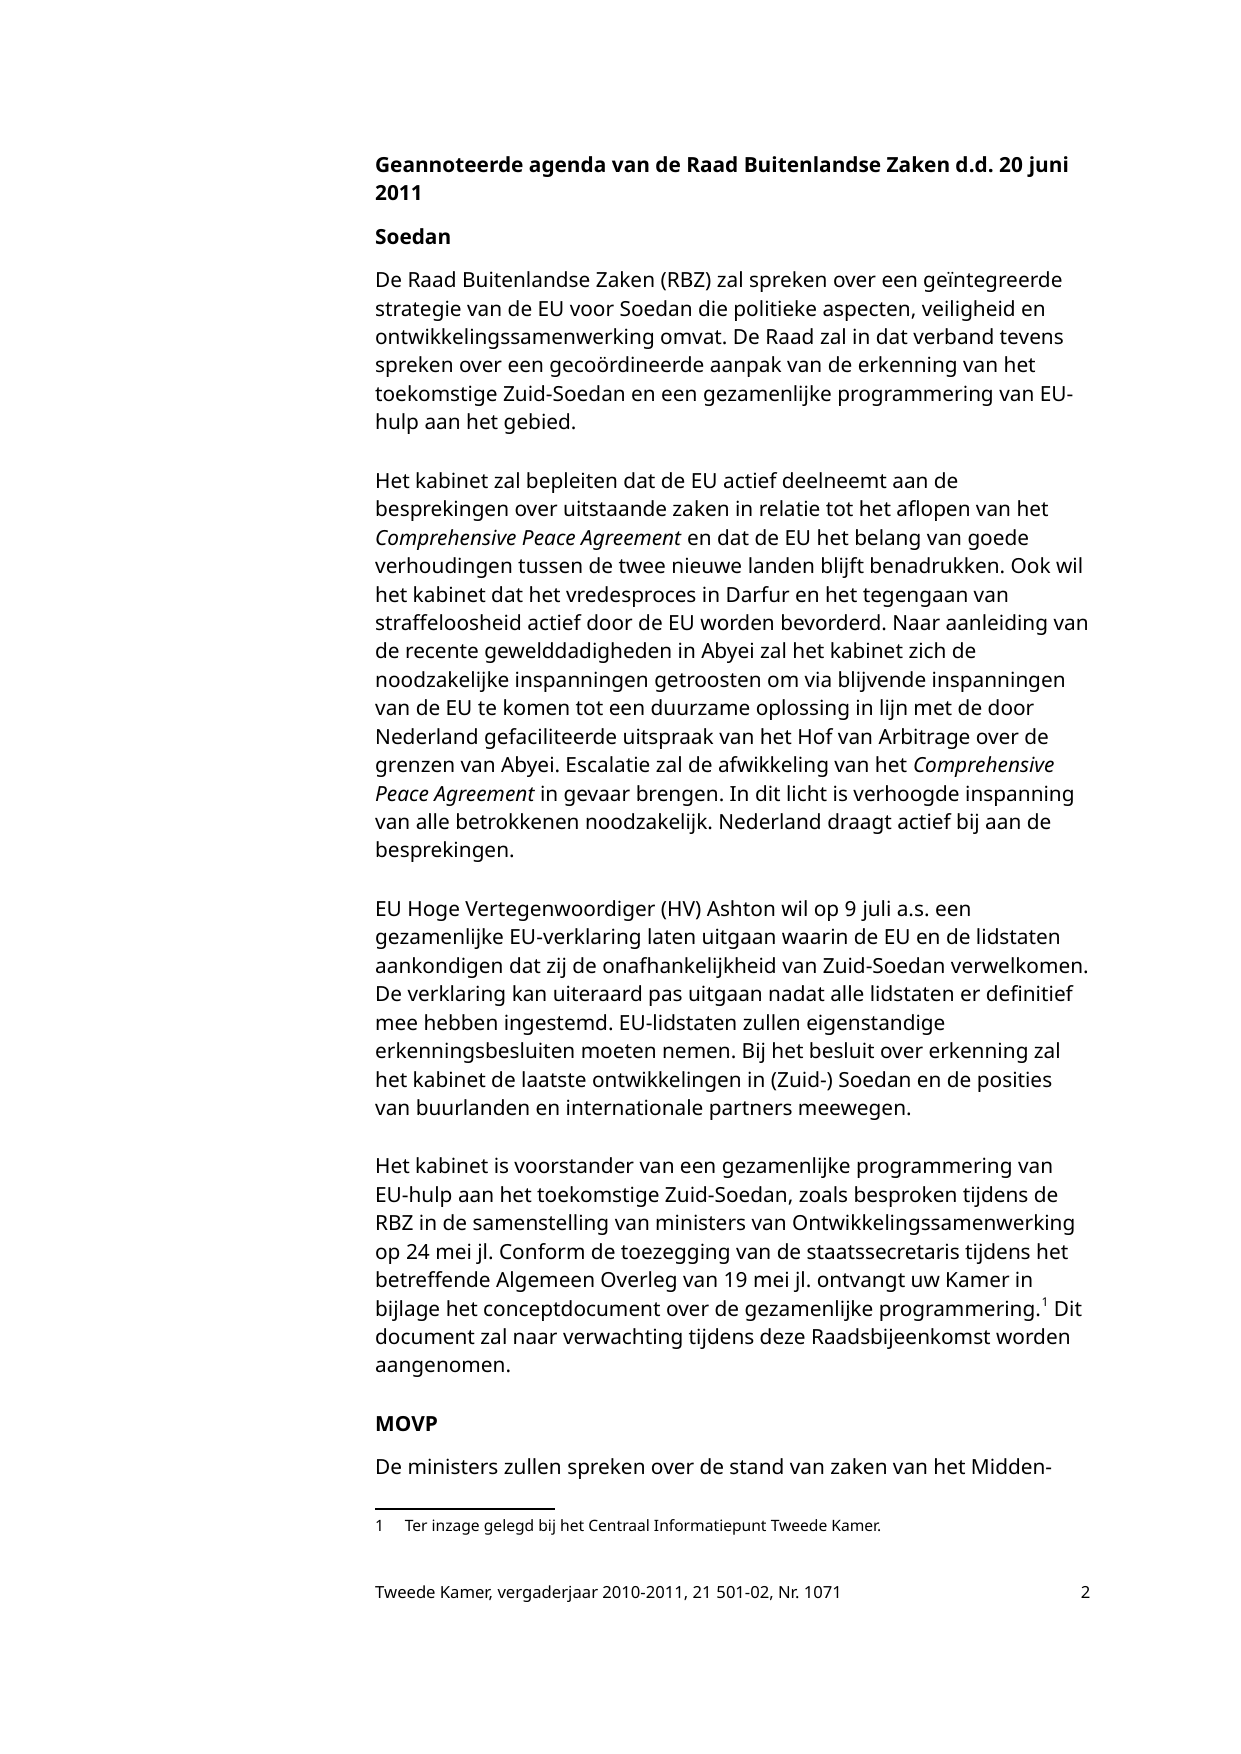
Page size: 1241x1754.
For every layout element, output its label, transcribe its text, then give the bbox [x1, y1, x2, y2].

text Soedan [375, 222, 1090, 250]
text Geannoteerde agenda van de Raad Buitenlandse Zaken d.d. 20 juni 2011 [375, 150, 1090, 207]
text De ministers zullen spreken over de stand van zaken van het Midden- [375, 1452, 1090, 1481]
text Het kabinet zal bepleiten dat de EU actief deelneemt aan de besprekingen over uitstaande zaken in relatie tot het aflopen van het Comprehensive Peace Agreement en dat de EU het belang van goede verhoudingen tussen de twee nieuwe landen blijft benadrukken. Ook wil het kabinet dat het vredesproces in Darfur en het tegengaan van straffeloosheid actief door de EU worden bevorderd. Naar aanleiding van de recente gewelddadigheden in Abyei zal het kabinet zich de noodzakelijke inspanningen getroosten om via blijvende inspanningen van de EU te komen tot een duurzame oplossing in lijn met de door Nederland gefaciliteerde uitspraak van het Hof van Arbitrage over de grenzen van Abyei. Escalatie zal de afwikkeling van het Comprehensive Peace Agreement in gevaar brengen. In dit licht is verhoogde inspanning van alle betrokkenen noodzakelijk. Nederland draagt actief bij aan de besprekingen. [375, 466, 1090, 864]
text Ter inzage gelegd bij het Centraal Informatiepunt Tweede Kamer. [375, 1508, 1090, 1536]
text MOVP [375, 1409, 1090, 1437]
text EU Hoge Vertegenwoordiger (HV) Ashton wil op 9 juli a.s. een gezamenlijke EU-verklaring laten uitgaan waarin de EU en de lidstaten aankondigen dat zij de onafhankelijkheid van Zuid-Soedan verwelkomen. De verklaring kan uiteraard pas uitgaan nadat alle lidstaten er definitief mee hebben ingestemd. EU-lidstaten zullen eigenstandige erkenningsbesluiten moeten nemen. Bij het besluit over erkenning zal het kabinet de laatste ontwikkelingen in (Zuid-) Soedan en de posities van buurlanden en internationale partners meewegen. [375, 894, 1090, 1122]
text De Raad Buitenlandse Zaken (RBZ) zal spreken over een geïntegreerde strategie van de EU voor Soedan die politieke aspecten, veiligheid en ontwikkelingssamenwerking omvat. De Raad zal in dat verband tevens spreken over een gecoördineerde aanpak van de erkenning van het toekomstige Zuid-Soedan en een gezamenlijke programmering van EU-hulp aan het gebied. [375, 265, 1090, 436]
text Het kabinet is voorstander van een gezamenlijke programmering van EU-hulp aan het toekomstige Zuid-Soedan, zoals besproken tijdens de RBZ in de samenstelling van ministers van Ontwikkelingssamenwerking op 24 mei jl. Conform de toezegging van de staatssecretaris tijdens het betreffende Algemeen Overleg van 19 mei jl. ontvangt uw Kamer in bijlage het conceptdocument over de gezamenlijke programmering. Dit document zal naar verwachting tijdens deze Raadsbijeenkomst worden aangenomen. [375, 1152, 1090, 1379]
